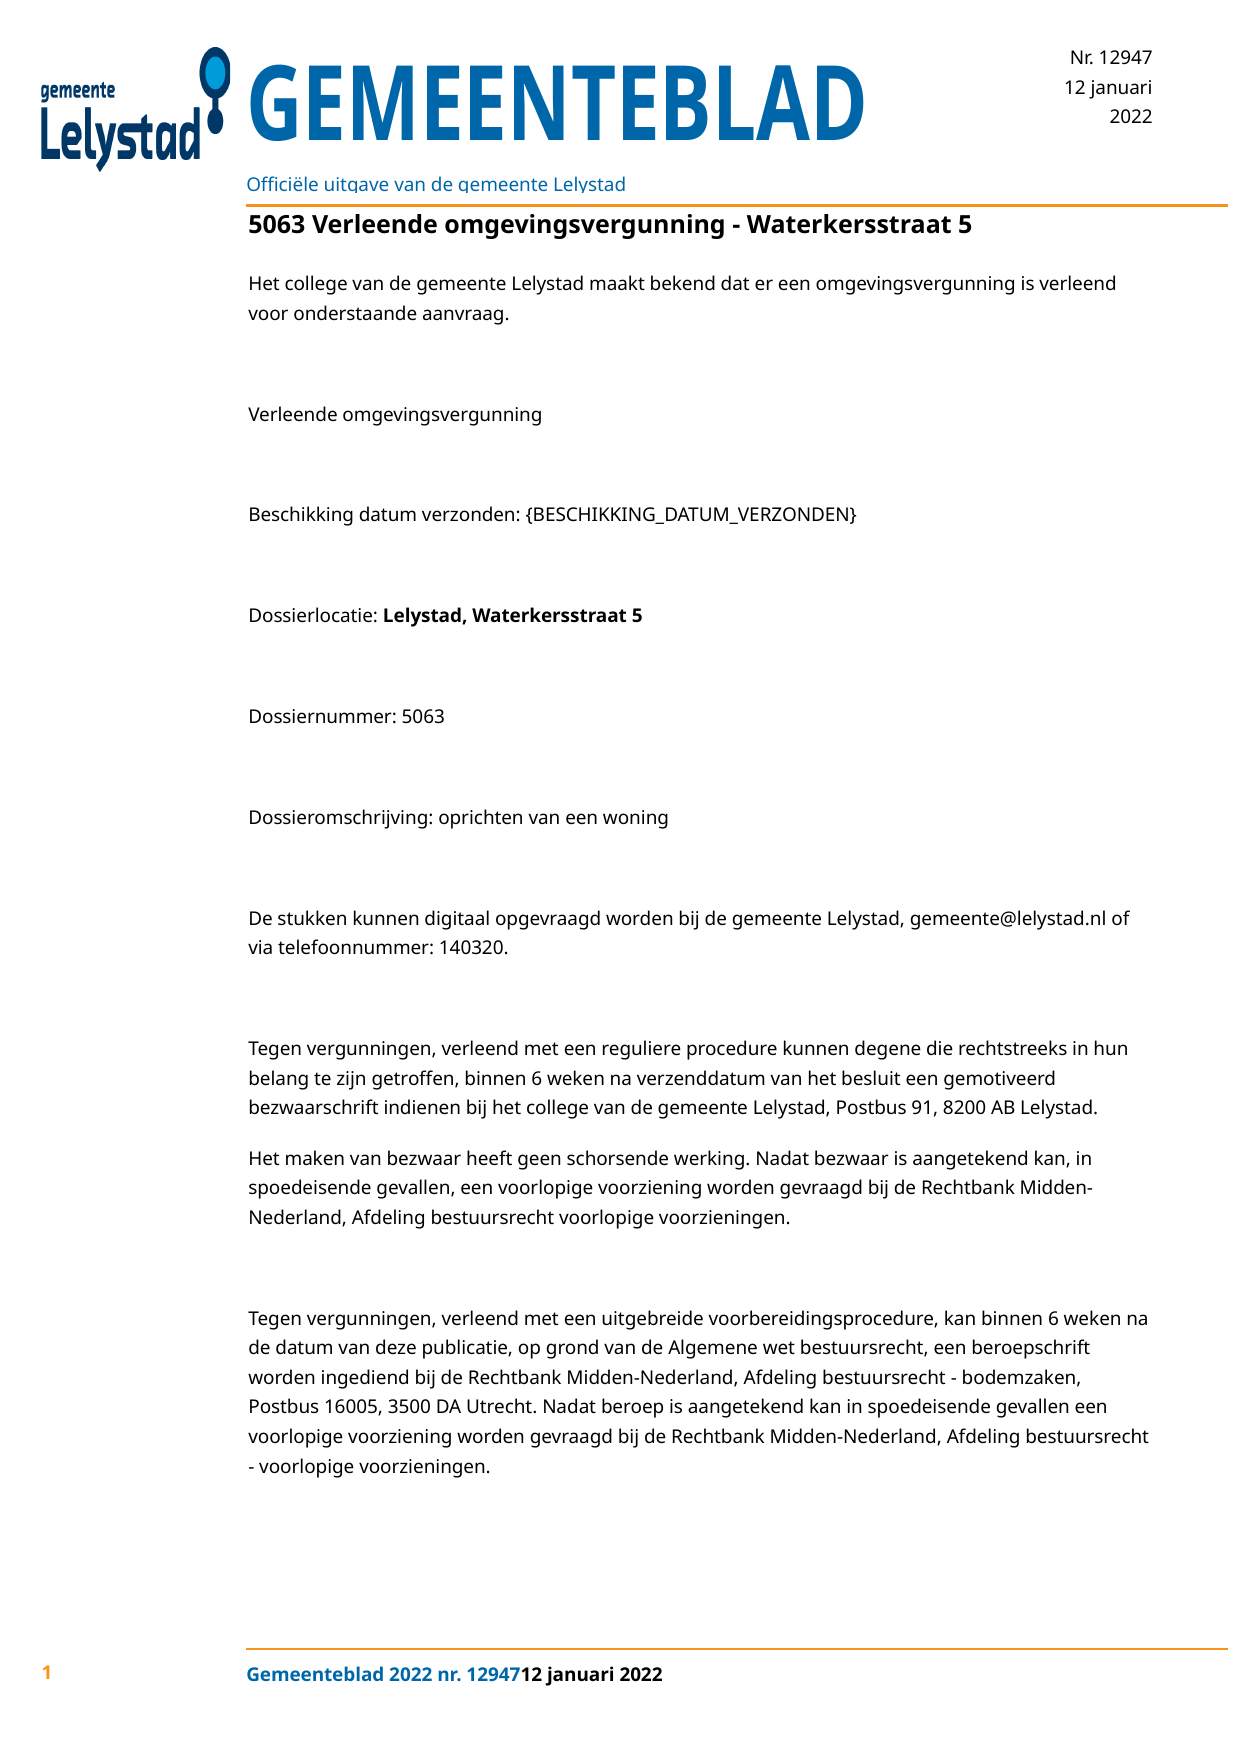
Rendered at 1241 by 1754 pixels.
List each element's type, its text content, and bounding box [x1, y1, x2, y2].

text De stukken kunnen digitaal opgevraagd worden bij de gemeente Lelystad, gemeente@lelystad.nl of via telefoonnummer: 140320. [248, 905, 1152, 960]
text Het maken van bezwaar heeft geen schorsende werking. Nadat bezwaar is aangetekend kan, in spoedeisende gevallen, een voorlopige voorziening worden gevraagd bij de Rechtbank Midden-Nederland, Afdeling bestuursrecht voorlopige voorzieningen. [248, 1145, 1152, 1230]
picture [41, 47, 231, 172]
text Dossieromschrijving: oprichten van een woning [248, 804, 1152, 830]
text Verleende omgevingsvergunning [248, 401, 1152, 426]
text 5063 Verleende omgevingsvergunning - Waterkersstraat 5 [248, 207, 1152, 241]
text Dossiernummer: 5063 [248, 703, 1152, 729]
text Beschikking datum verzonden: {BESCHIKKING_DATUM_VERZONDEN} [248, 502, 1152, 527]
text Dossierlocatie: Lelystad, Waterkersstraat 5 [248, 602, 1152, 628]
text Tegen vergunningen, verleend met een reguliere procedure kunnen degene die rechtstreeks in hun belang te zijn getroffen, binnen 6 weken na verzenddatum van het besluit een gemotiveerd bezwaarschrift indienen bij het college van de gemeente Lelystad, Postbus 91, 8200 AB Lelystad. [248, 1035, 1152, 1120]
text Tegen vergunningen, verleend met een uitgebreide voorbereidingsprocedure, kan binnen 6 weken na de datum van deze publicatie, op grond van de Algemene wet bestuursrecht, een beroepschrift worden ingediend bij de Rechtbank Midden-Nederland, Afdeling bestuursrecht - bodemzaken, Postbus 16005, 3500 DA Utrecht. Nadat beroep is aangetekend kan in spoedeisende gevallen een voorlopige voorziening worden gevraagd bij de Rechtbank Midden-Nederland, Afdeling bestuursrecht - voorlopige voorzieningen. [248, 1305, 1152, 1478]
text Het college van de gemeente Lelystad maakt bekend dat er een omgevingsvergunning is verleend voor onderstaande aanvraag. [248, 270, 1152, 326]
